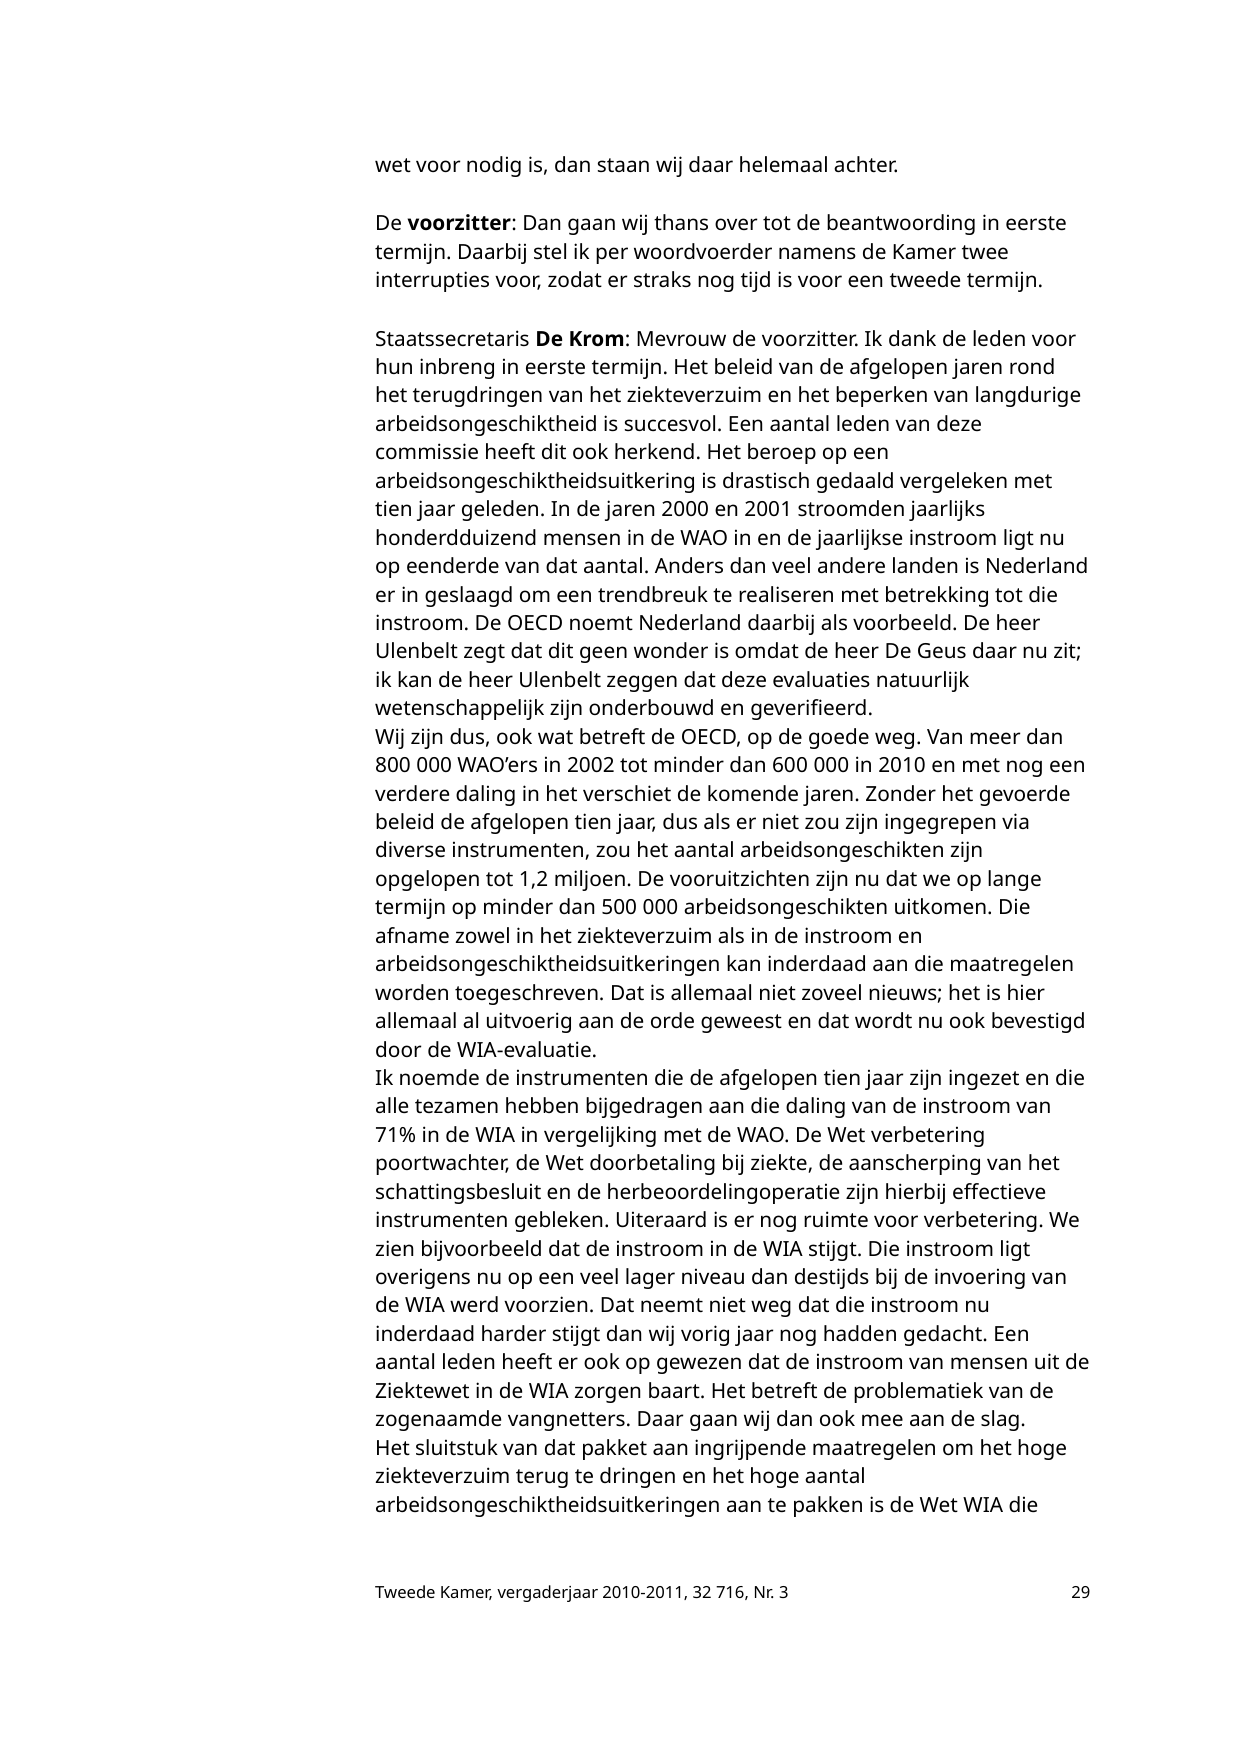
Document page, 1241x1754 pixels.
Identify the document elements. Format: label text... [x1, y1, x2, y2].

text wet voor nodig is, dan staan wij daar helemaal achter. [375, 150, 1090, 178]
text Wij zijn dus, ook wat betreft de OECD, op de goede weg. Van meer dan 800 000 WAO’ers in 2002 tot minder dan 600 000 in 2010 en met nog een verdere daling in het verschiet de komende jaren. Zonder het gevoerde beleid de afgelopen tien jaar, dus als er niet zou zijn ingegrepen via diverse instrumenten, zou het aantal arbeidsongeschikten zijn opgelopen tot 1,2 miljoen. De vooruitzichten zijn nu dat we op lange termijn op minder dan 500 000 arbeidsongeschikten uitkomen. Die afname zowel in het ziekteverzuim als in de instroom en arbeidsongeschiktheidsuitkeringen kan inderdaad aan die maatregelen worden toegeschreven. Dat is allemaal niet zoveel nieuws; het is hier allemaal al uitvoerig aan de orde geweest en dat wordt nu ook bevestigd door de WIA-evaluatie. [375, 722, 1090, 1063]
text Staatssecretaris De Krom: Mevrouw de voorzitter. Ik dank de leden voor hun inbreng in eerste termijn. Het beleid van de afgelopen jaren rond het terugdringen van het ziekteverzuim en het beperken van langdurige arbeidsongeschiktheid is succesvol. Een aantal leden van deze commissie heeft dit ook herkend. Het beroep op een arbeidsongeschiktheidsuitkering is drastisch gedaald vergeleken met tien jaar geleden. In de jaren 2000 en 2001 stroomden jaarlijks honderdduizend mensen in de WAO in en de jaarlijkse instroom ligt nu op eenderde van dat aantal. Anders dan veel andere landen is Nederland er in geslaagd om een trendbreuk te realiseren met betrekking tot die instroom. De OECD noemt Nederland daarbij als voorbeeld. De heer Ulenbelt zegt dat dit geen wonder is omdat de heer De Geus daar nu zit; ik kan de heer Ulenbelt zeggen dat deze evaluaties natuurlijk wetenschappelijk zijn onderbouwd en geverifieerd. [375, 324, 1090, 722]
text Ik noemde de instrumenten die de afgelopen tien jaar zijn ingezet en die alle tezamen hebben bijgedragen aan die daling van de instroom van 71% in de WIA in vergelijking met de WAO. De Wet verbetering poortwachter, de Wet doorbetaling bij ziekte, de aanscherping van het schattingsbesluit en de herbeoordelingoperatie zijn hierbij effectieve instrumenten gebleken. Uiteraard is er nog ruimte voor verbetering. We zien bijvoorbeeld dat de instroom in de WIA stijgt. Die instroom ligt overigens nu op een veel lager niveau dan destijds bij de invoering van de WIA werd voorzien. Dat neemt niet weg dat die instroom nu inderdaad harder stijgt dan wij vorig jaar nog hadden gedacht. Een aantal leden heeft er ook op gewezen dat de instroom van mensen uit de Ziektewet in de WIA zorgen baart. Het betreft de problematiek van de zogenaamde vangnetters. Daar gaan wij dan ook mee aan de slag. [375, 1063, 1090, 1433]
text De voorzitter: Dan gaan wij thans over tot de beantwoording in eerste termijn. Daarbij stel ik per woordvoerder namens de Kamer twee interrupties voor, zodat er straks nog tijd is voor een tweede termijn. [375, 208, 1090, 294]
text Het sluitstuk van dat pakket aan ingrijpende maatregelen om het hoge ziekteverzuim terug te dringen en het hoge aantal arbeidsongeschiktheidsuitkeringen aan te pakken is de Wet WIA die [375, 1433, 1090, 1518]
